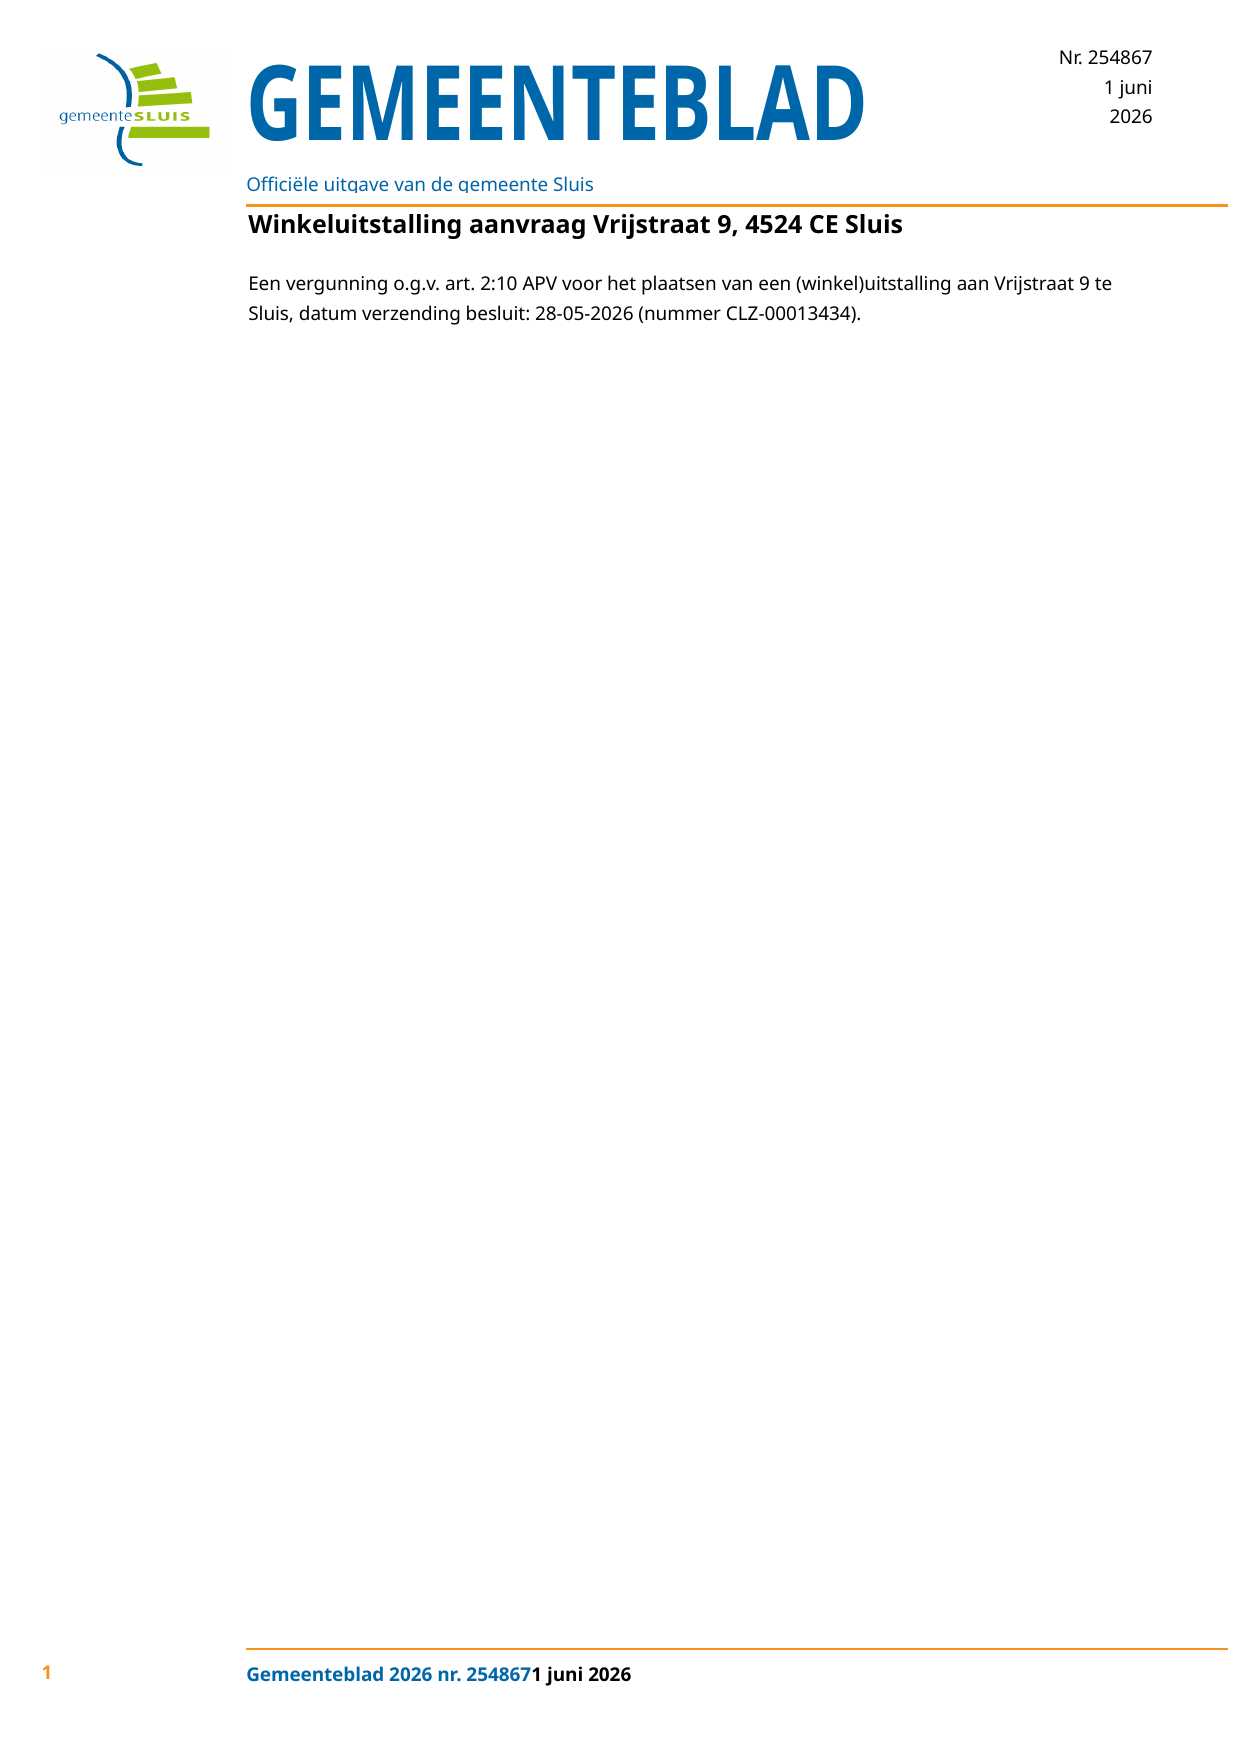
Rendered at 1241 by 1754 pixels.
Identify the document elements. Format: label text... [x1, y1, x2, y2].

picture [41, 47, 231, 172]
text Een vergunning o.g.v. art. 2:10 APV voor het plaatsen van een (winkel)uitstalling aan Vrijstraat 9 te Sluis, datum verzending besluit: 28-05-2026 (nummer CLZ-00013434). [248, 270, 1152, 326]
text Winkeluitstalling aanvraag Vrijstraat 9, 4524 CE Sluis [248, 207, 1152, 241]
